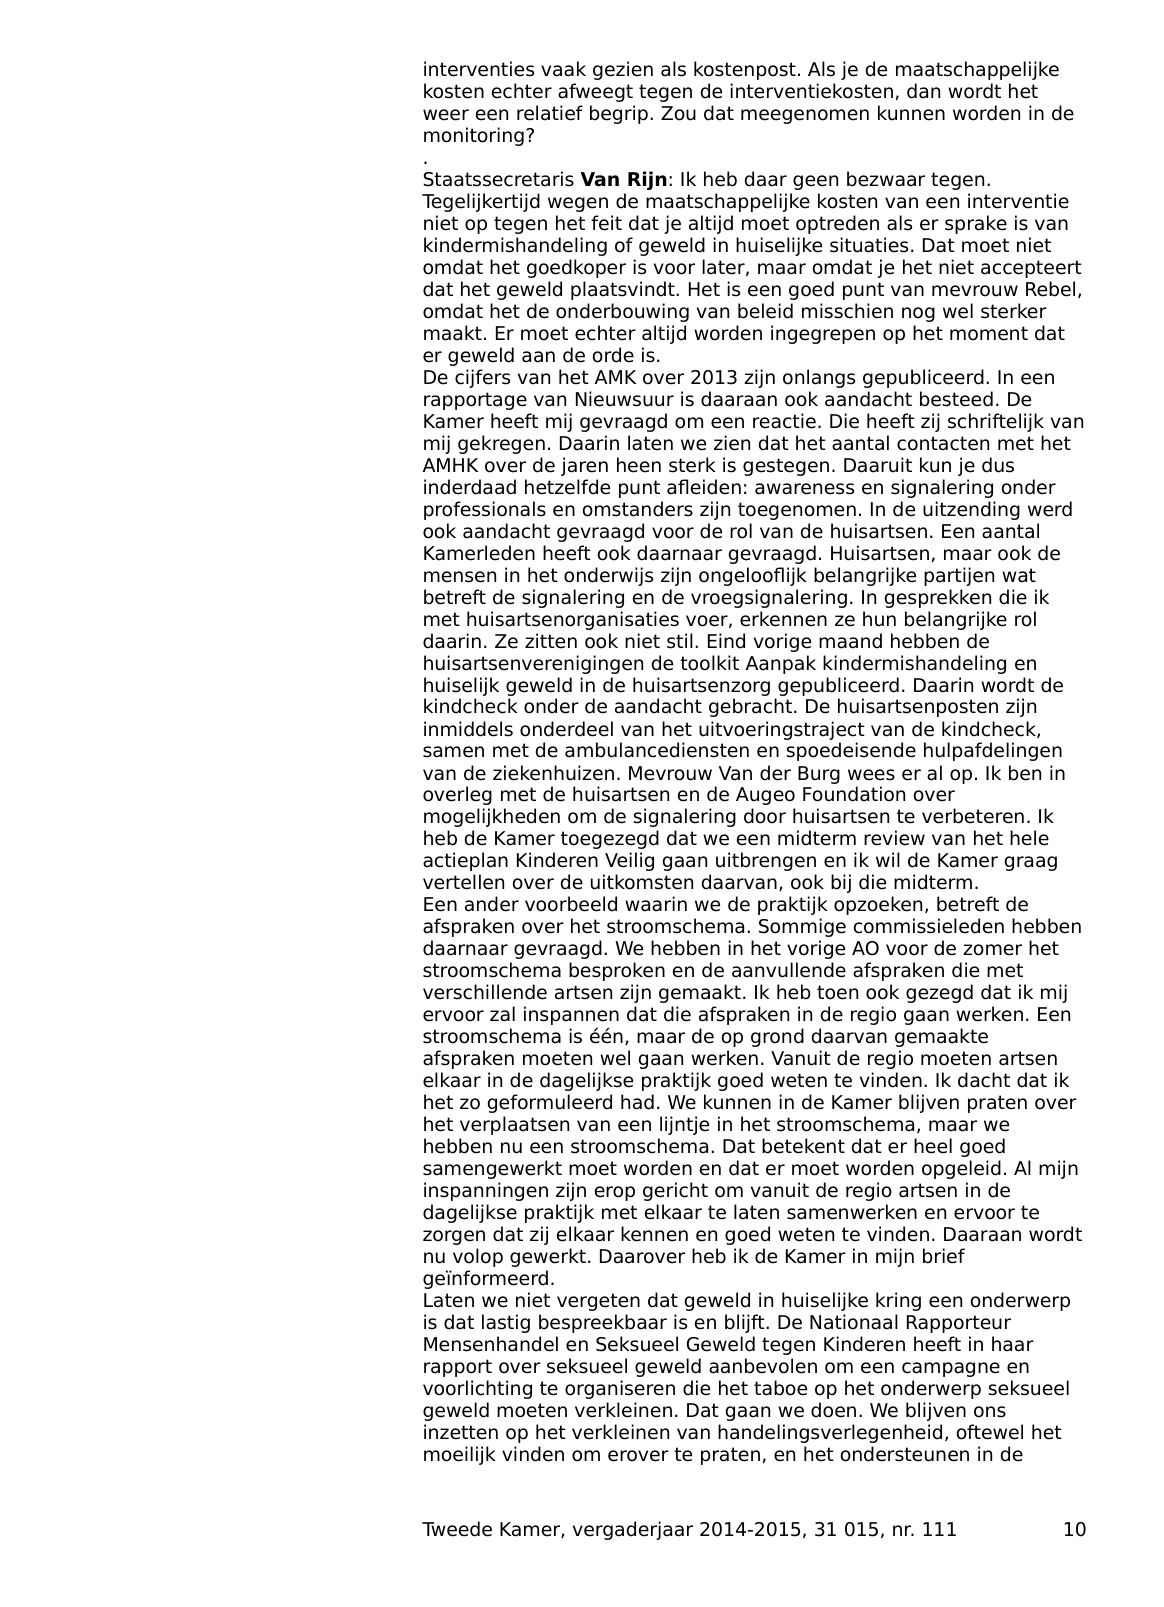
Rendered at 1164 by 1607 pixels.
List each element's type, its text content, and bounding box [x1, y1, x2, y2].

text . [422, 147, 1087, 169]
text Laten we niet vergeten dat geweld in huiselijke kring een onderwerp is dat lastig bespreekbaar is en blijft. De Nationaal Rapporteur Mensenhandel en Seksueel Geweld tegen Kinderen heeft in haar rapport over seksueel geweld aanbevolen om een campagne en voorlichting te organiseren die het taboe op het onderwerp seksueel geweld moeten verkleinen. Dat gaan we doen. We blijven ons inzetten op het verkleinen van handelingsverlegenheid, oftewel het moeilijk vinden om erover te praten, en het ondersteunen in de [422, 1290, 1087, 1466]
text Staatssecretaris Van Rijn: Ik heb daar geen bezwaar tegen. Tegelijkertijd wegen de maatschappelijke kosten van een interventie niet op tegen het feit dat je altijd moet optreden als er sprake is van kindermishandeling of geweld in huiselijke situaties. Dat moet niet omdat het goedkoper is voor later, maar omdat je het niet accepteert dat het geweld plaatsvindt. Het is een goed punt van mevrouw Rebel, omdat het de onderbouwing van beleid misschien nog wel sterker maakt. Er moet echter altijd worden ingegrepen op het moment dat er geweld aan de orde is. [422, 169, 1087, 367]
text Een ander voorbeeld waarin we de praktijk opzoeken, betreft de afspraken over het stroomschema. Sommige commissieleden hebben daarnaar gevraagd. We hebben in het vorige AO voor de zomer het stroomschema besproken en de aanvullende afspraken die met verschillende artsen zijn gemaakt. Ik heb toen ook gezegd dat ik mij ervoor zal inspannen dat die afspraken in de regio gaan werken. Een stroomschema is één, maar de op grond daarvan gemaakte afspraken moeten wel gaan werken. Vanuit de regio moeten artsen elkaar in de dagelijkse praktijk goed weten te vinden. Ik dacht dat ik het zo geformuleerd had. We kunnen in de Kamer blijven praten over het verplaatsen van een lijntje in het stroomschema, maar we hebben nu een stroomschema. Dat betekent dat er heel goed samengewerkt moet worden en dat er moet worden opgeleid. Al mijn inspanningen zijn erop gericht om vanuit de regio artsen in de dagelijkse praktijk met elkaar te laten samenwerken en ervoor te zorgen dat zij elkaar kennen en goed weten te vinden. Daaraan wordt nu volop gewerkt. Daarover heb ik de Kamer in mijn brief geïnformeerd. [422, 894, 1087, 1290]
text De cijfers van het AMK over 2013 zijn onlangs gepubliceerd. In een rapportage van Nieuwsuur is daaraan ook aandacht besteed. De Kamer heeft mij gevraagd om een reactie. Die heeft zij schriftelijk van mij gekregen. Daarin laten we zien dat het aantal contacten met het AMHK over de jaren heen sterk is gestegen. Daaruit kun je dus inderdaad hetzelfde punt afleiden: awareness en signalering onder professionals en omstanders zijn toegenomen. In de uitzending werd ook aandacht gevraagd voor de rol van de huisartsen. Een aantal Kamerleden heeft ook daarnaar gevraagd. Huisartsen, maar ook de mensen in het onderwijs zijn ongelooflijk belangrijke partijen wat betreft de signalering en de vroegsignalering. In gesprekken die ik met huisartsenorganisaties voer, erkennen ze hun belangrijke rol daarin. Ze zitten ook niet stil. Eind vorige maand hebben de huisartsenverenigingen de toolkit Aanpak kindermishandeling en huiselijk geweld in de huisartsenzorg gepubliceerd. Daarin wordt de kindcheck onder de aandacht gebracht. De huisartsenposten zijn inmiddels onderdeel van het uitvoeringstraject van de kindcheck, samen met de ambulancediensten en spoedeisende hulpafdelingen van de ziekenhuizen. Mevrouw Van der Burg wees er al op. Ik ben in overleg met de huisartsen en de Augeo Foundation over mogelijkheden om de signalering door huisartsen te verbeteren. Ik heb de Kamer toegezegd dat we een midterm review van het hele actieplan Kinderen Veilig gaan uitbrengen en ik wil de Kamer graag vertellen over de uitkomsten daarvan, ook bij die midterm. [422, 367, 1087, 894]
text interventies vaak gezien als kostenpost. Als je de maatschappelijke kosten echter afweegt tegen de interventiekosten, dan wordt het weer een relatief begrip. Zou dat meegenomen kunnen worden in de monitoring? [422, 59, 1087, 147]
